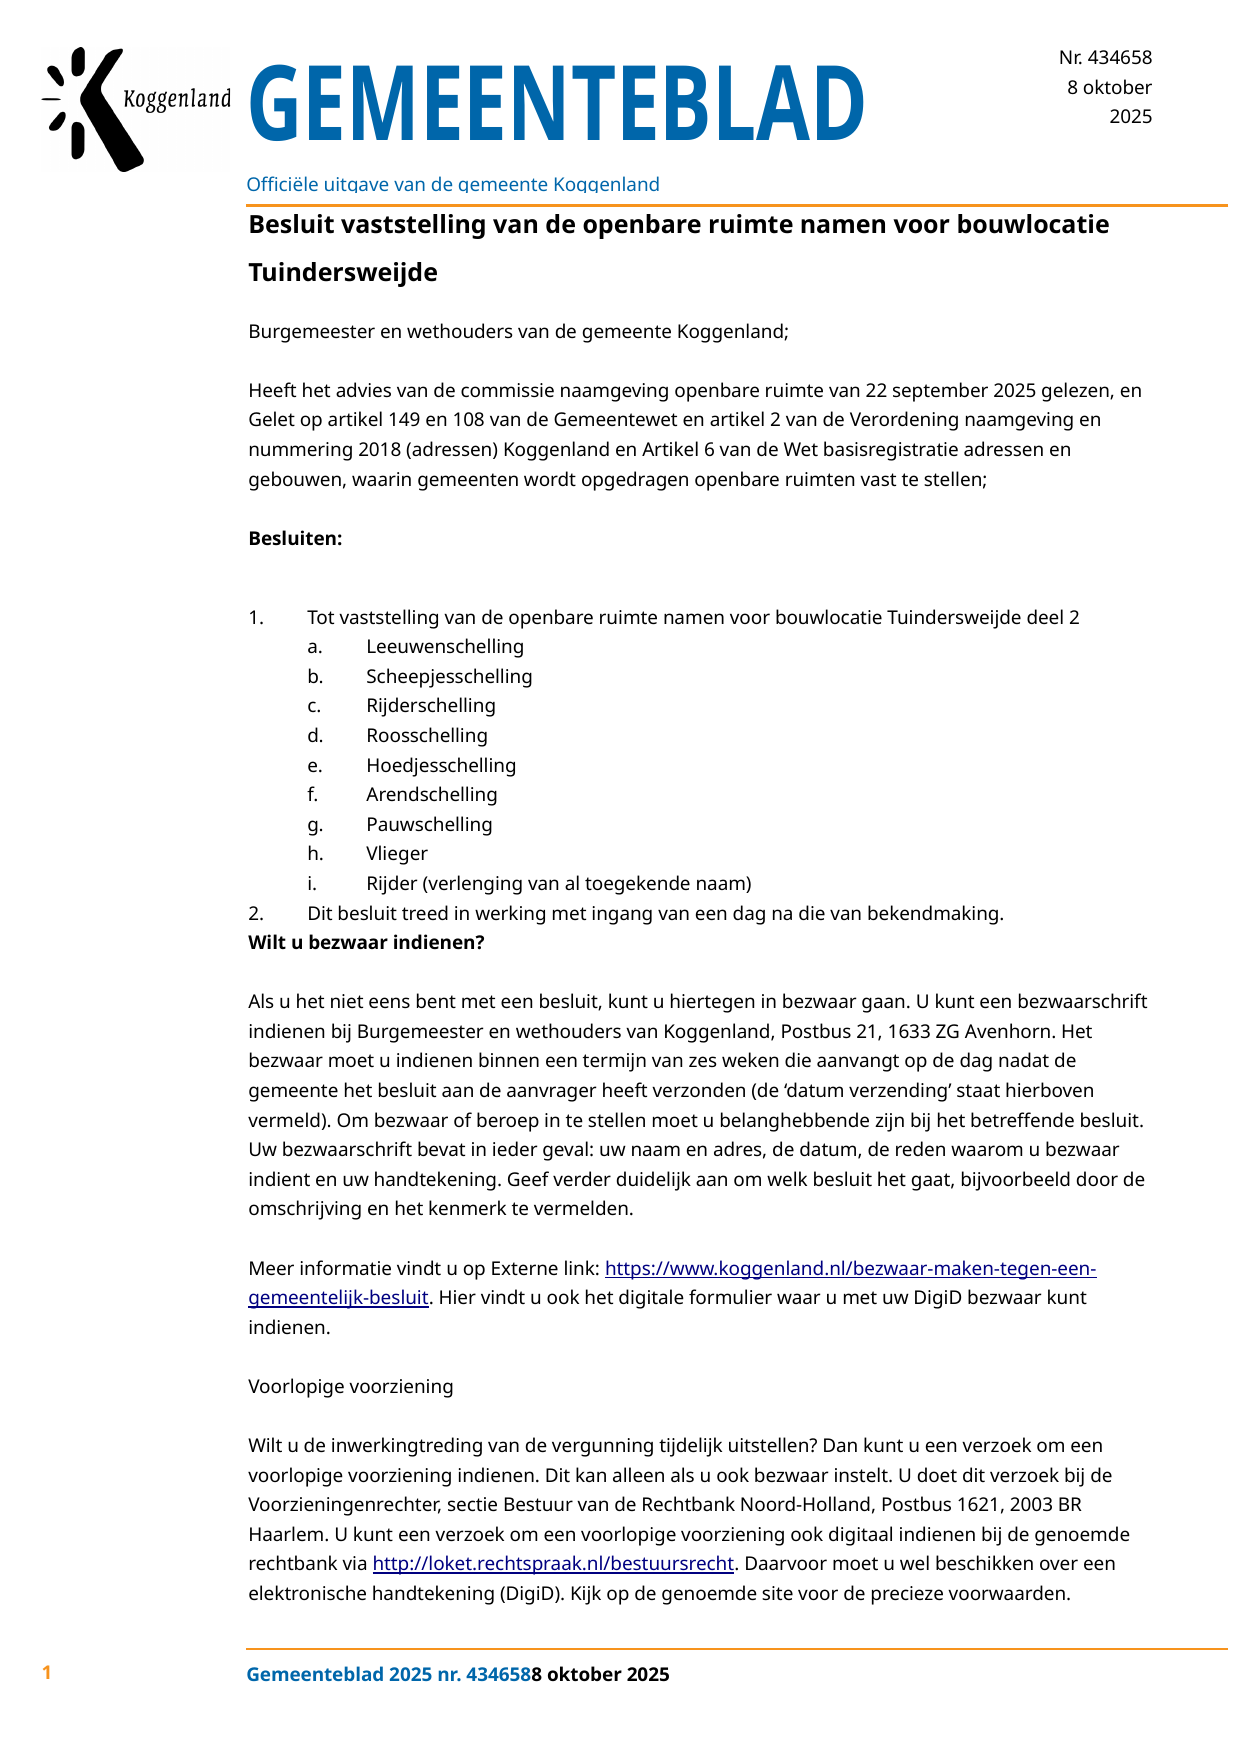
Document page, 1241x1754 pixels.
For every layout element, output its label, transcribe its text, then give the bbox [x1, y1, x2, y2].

text Wilt u de inwerkingtreding van de vergunning tijdelijk uitstellen? Dan kunt u een verzoek om een voorlopige voorziening indienen. Dit kan alleen als u ook bezwaar instelt. U doet dit verzoek bij de Voorzieningenrechter, sectie Bestuur van de Rechtbank Noord-Holland, Postbus 1621, 2003 BR Haarlem. U kunt een verzoek om een voorlopige voorziening ook digitaal indienen bij de genoemde rechtbank via http://loket.rechtspraak.nl/bestuursrecht. Daarvoor moet u wel beschikken over een elektronische handtekening (DigiD). Kijk op de genoemde site voor de precieze voorwaarden. [248, 1432, 1152, 1606]
list Rijderschelling [307, 693, 1152, 718]
text Burgemeester en wethouders van de gemeente Koggenland; [248, 318, 1152, 344]
text Meer informatie vindt u op Externe link: https://www.koggenland.nl/bezwaar-maken-tegen-een-gemeentelijk-besluit. Hier vindt u ook het digitale formulier waar u met uw DigiD bezwaar kunt indienen. [248, 1255, 1152, 1339]
list Roosschelling [307, 722, 1152, 748]
list Rijder (verlenging van al toegekende naam) [307, 870, 1152, 896]
list Dit besluit treed in werking met ingang van een dag na die van bekendmaking. [248, 900, 1152, 925]
list Vlieger [307, 841, 1152, 866]
list Scheepjesschelling [307, 663, 1152, 689]
list Hoedjesschelling [307, 752, 1152, 777]
text Als u het niet eens bent met een besluit, kunt u hiertegen in bezwaar gaan. U kunt een bezwaarschrift indienen bij Burgemeester en wethouders van Koggenland, Postbus 21, 1633 ZG Avenhorn. Het bezwaar moet u indienen binnen een termijn van zes weken die aanvangt op de dag nadat de gemeente het besluit aan de aanvrager heeft verzonden (de ‘datum verzending’ staat hierboven vermeld). Om bezwaar of beroep in te stellen moet u belanghebbende zijn bij het betreffende besluit. Uw bezwaarschrift bevat in ieder geval: uw naam en adres, de datum, de reden waarom u bezwaar indient en uw handtekening. Geef verder duidelijk aan om welk besluit het gaat, bijvoorbeeld door de omschrijving en het kenmerk te vermelden. [248, 988, 1152, 1221]
picture [41, 47, 231, 172]
list Pauwschelling [307, 811, 1152, 837]
text Gelet op artikel 149 en 108 van de Gemeentewet en artikel 2 van de Verordening naamgeving en nummering 2018 (adressen) Koggenland en Artikel 6 van de Wet basisregistratie adressen en gebouwen, waarin gemeenten wordt opgedragen openbare ruimten vast te stellen; [248, 407, 1152, 492]
text Heeft het advies van de commissie naamgeving openbare ruimte van 22 september 2025 gelezen, en [248, 377, 1152, 403]
text Wilt u bezwaar indienen? [248, 929, 1152, 955]
list Arendschelling [307, 781, 1152, 807]
text Besluit vaststelling van de openbare ruimte namen voor bouwlocatie Tuindersweijde [248, 207, 1152, 288]
list Leeuwenschelling [307, 633, 1152, 659]
text Voorlopige voorziening [248, 1373, 1152, 1399]
list Tot vaststelling van de openbare ruimte namen voor bouwlocatie Tuindersweijde deel 2 [248, 604, 1152, 629]
text Besluiten: [248, 525, 1152, 551]
